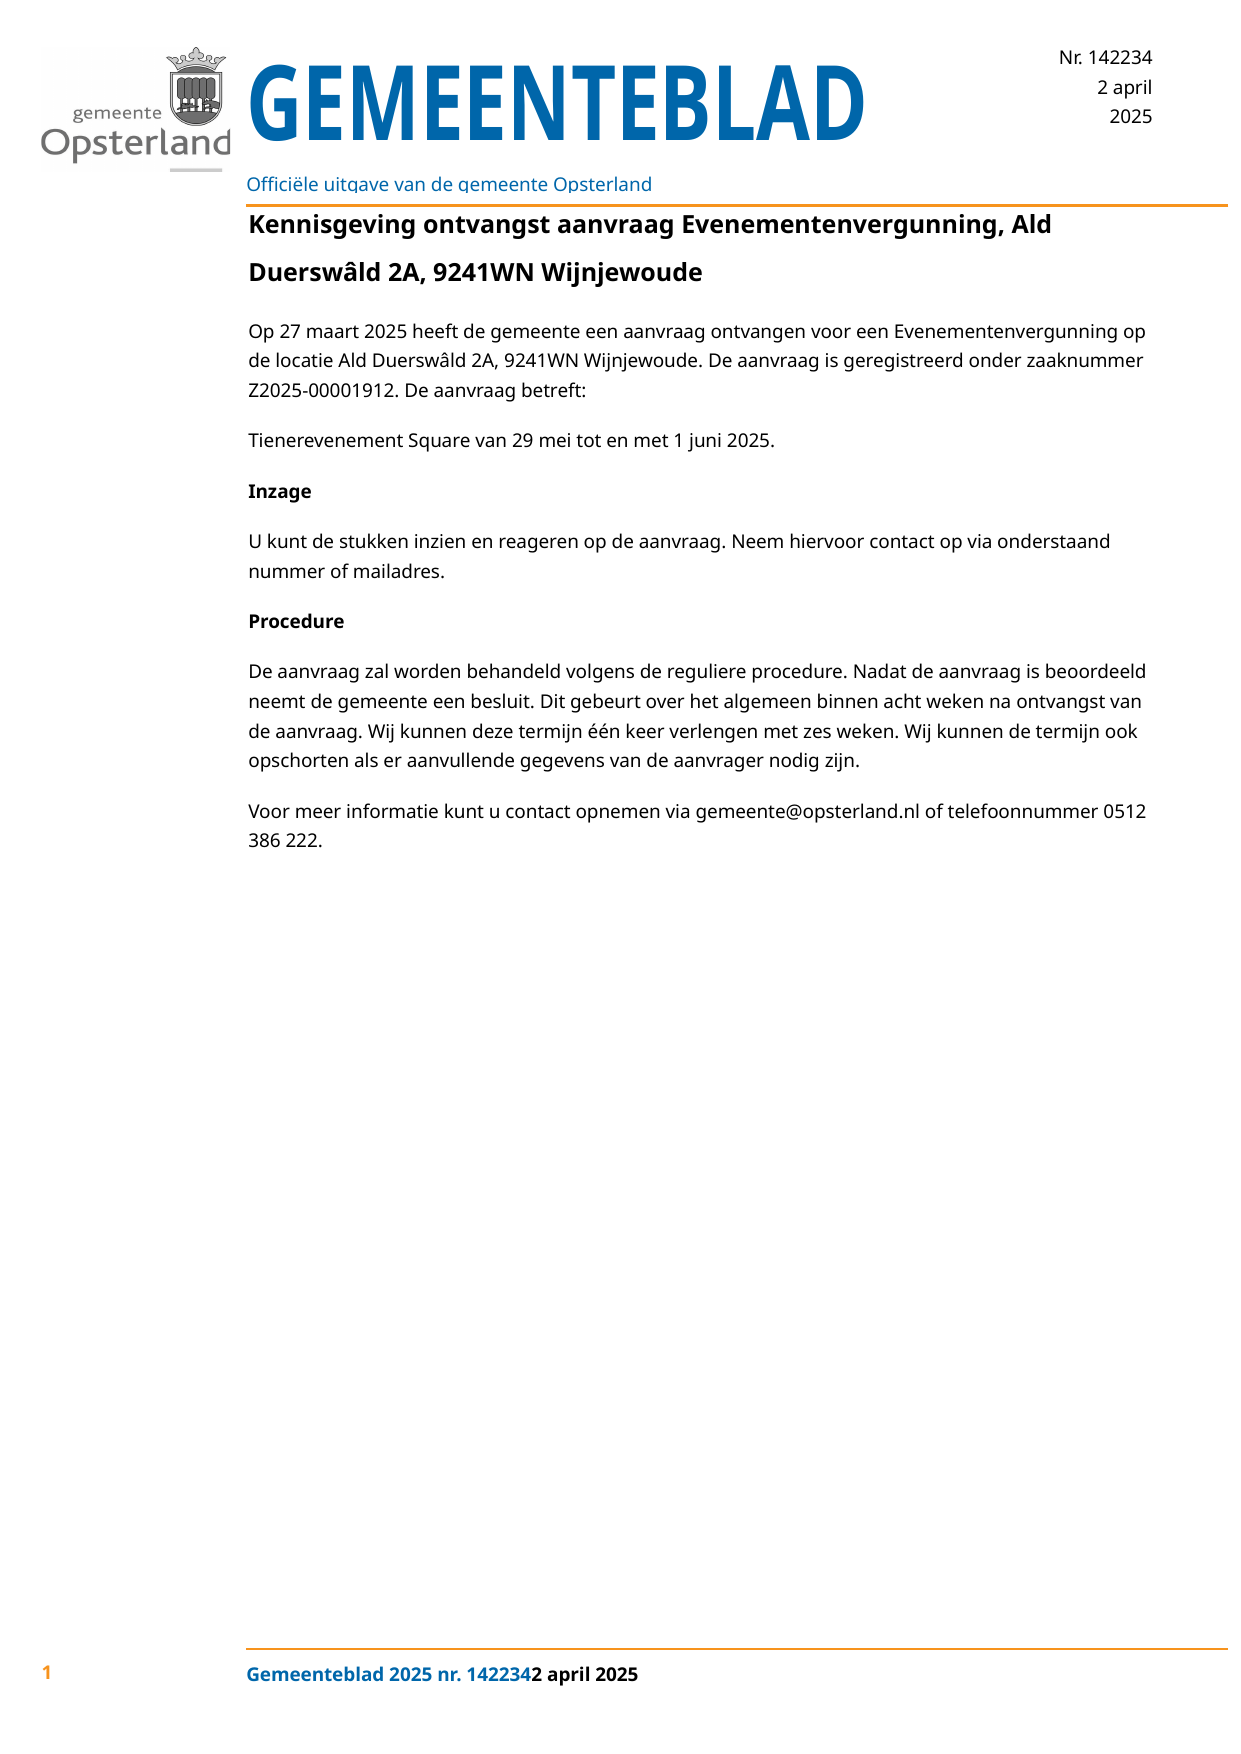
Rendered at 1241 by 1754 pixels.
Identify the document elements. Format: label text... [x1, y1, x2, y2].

text De aanvraag zal worden behandeld volgens de reguliere procedure. Nadat de aanvraag is beoordeeld neemt de gemeente een besluit. Dit gebeurt over het algemeen binnen acht weken na ontvangst van de aanvraag. Wij kunnen deze termijn één keer verlengen met zes weken. Wij kunnen de termijn ook opschorten als er aanvullende gegevens van de aanvrager nodig zijn. [248, 659, 1152, 773]
text Tienerevenement Square van 29 mei tot en met 1 juni 2025. [248, 427, 1152, 453]
text Kennisgeving ontvangst aanvraag Evenementenvergunning, Ald Duerswâld 2A, 9241WN Wijnjewoude [248, 207, 1152, 288]
text Inzage [248, 478, 1152, 504]
text Voor meer informatie kunt u contact opnemen via gemeente@opsterland.nl of telefoonnummer 0512 386 222. [248, 798, 1152, 853]
text Procedure [248, 608, 1152, 634]
text U kunt de stukken inzien en reageren op de aanvraag. Neem hiervoor contact op via onderstaand nummer of mailadres. [248, 528, 1152, 584]
text Op 27 maart 2025 heeft de gemeente een aanvraag ontvangen voor een Evenementenvergunning op de locatie Ald Duerswâld 2A, 9241WN Wijnjewoude. De aanvraag is geregistreerd onder zaaknummer Z2025-00001912. De aanvraag betreft: [248, 318, 1152, 403]
picture [41, 47, 231, 172]
